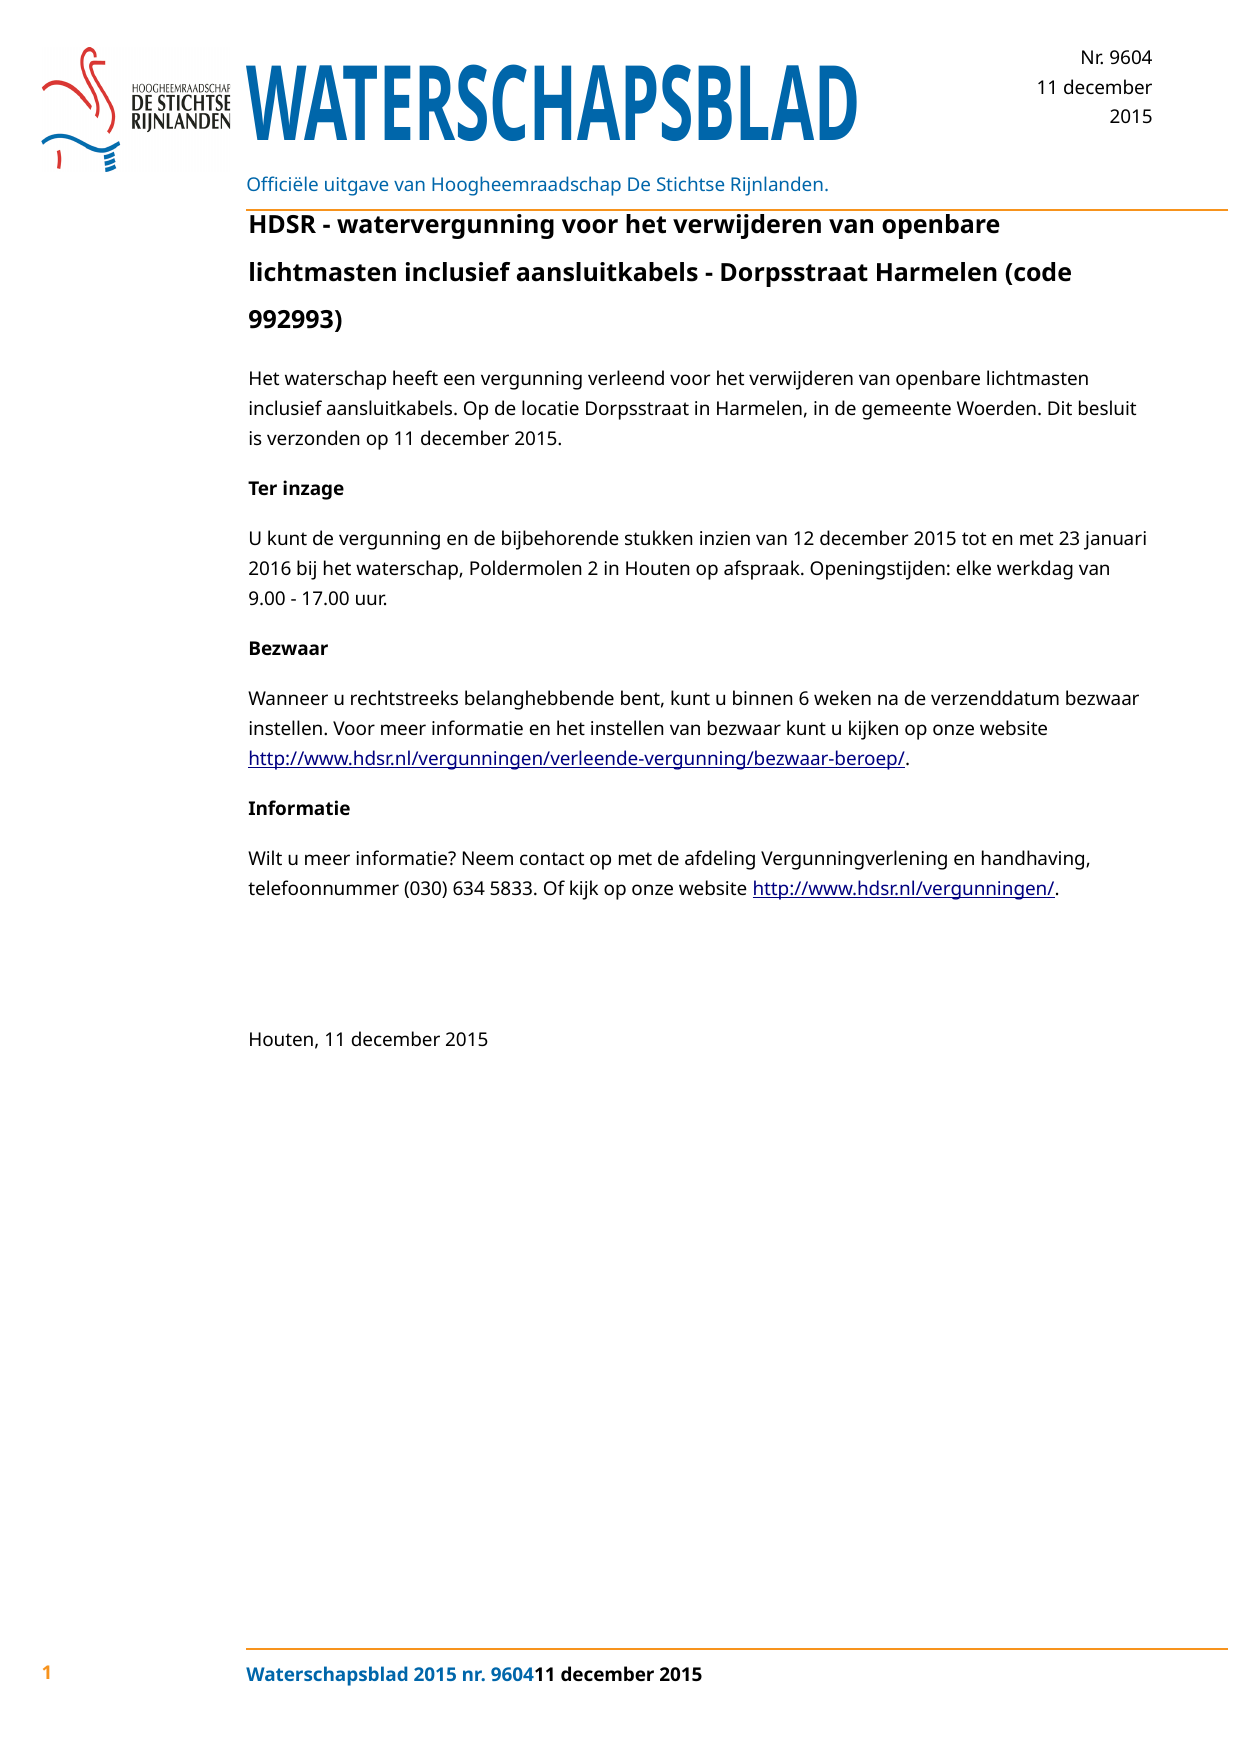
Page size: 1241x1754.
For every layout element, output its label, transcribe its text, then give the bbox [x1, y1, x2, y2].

text Bezwaar [248, 635, 1152, 661]
picture [41, 47, 231, 172]
text U kunt de vergunning en de bijbehorende stukken inzien van 12 december 2015 tot en met 23 januari 2016 bij het waterschap, Poldermolen 2 in Houten op afspraak. Openingstijden: elke werkdag van 9.00 - 17.00 uur. [248, 526, 1152, 610]
text Houten, 11 december 2015 [248, 1026, 1152, 1052]
text Wanneer u rechtstreeks belanghebbende bent, kunt u binnen 6 weken na de verzenddatum bezwaar instellen. Voor meer informatie en het instellen van bezwaar kunt u kijken op onze website http://www.hdsr.nl/vergunningen/verleende-vergunning/bezwaar-beroep/. [248, 686, 1152, 770]
text Informatie [248, 795, 1152, 821]
text Wilt u meer informatie? Neem contact op met de afdeling Vergunningverlening en handhaving, telefoonnummer (030) 634 5833. Of kijk op onze website http://www.hdsr.nl/vergunningen/. [248, 846, 1152, 901]
text Het waterschap heeft een vergunning verleend voor het verwijderen van openbare lichtmasten inclusief aansluitkabels. Op de locatie Dorpsstraat in Harmelen, in de gemeente Woerden. Dit besluit is verzonden op 11 december 2015. [248, 366, 1152, 450]
text Ter inzage [248, 475, 1152, 501]
text HDSR - watervergunning voor het verwijderen van openbare lichtmasten inclusief aansluitkabels - Dorpsstraat Harmelen (code 992993) [248, 211, 1152, 336]
